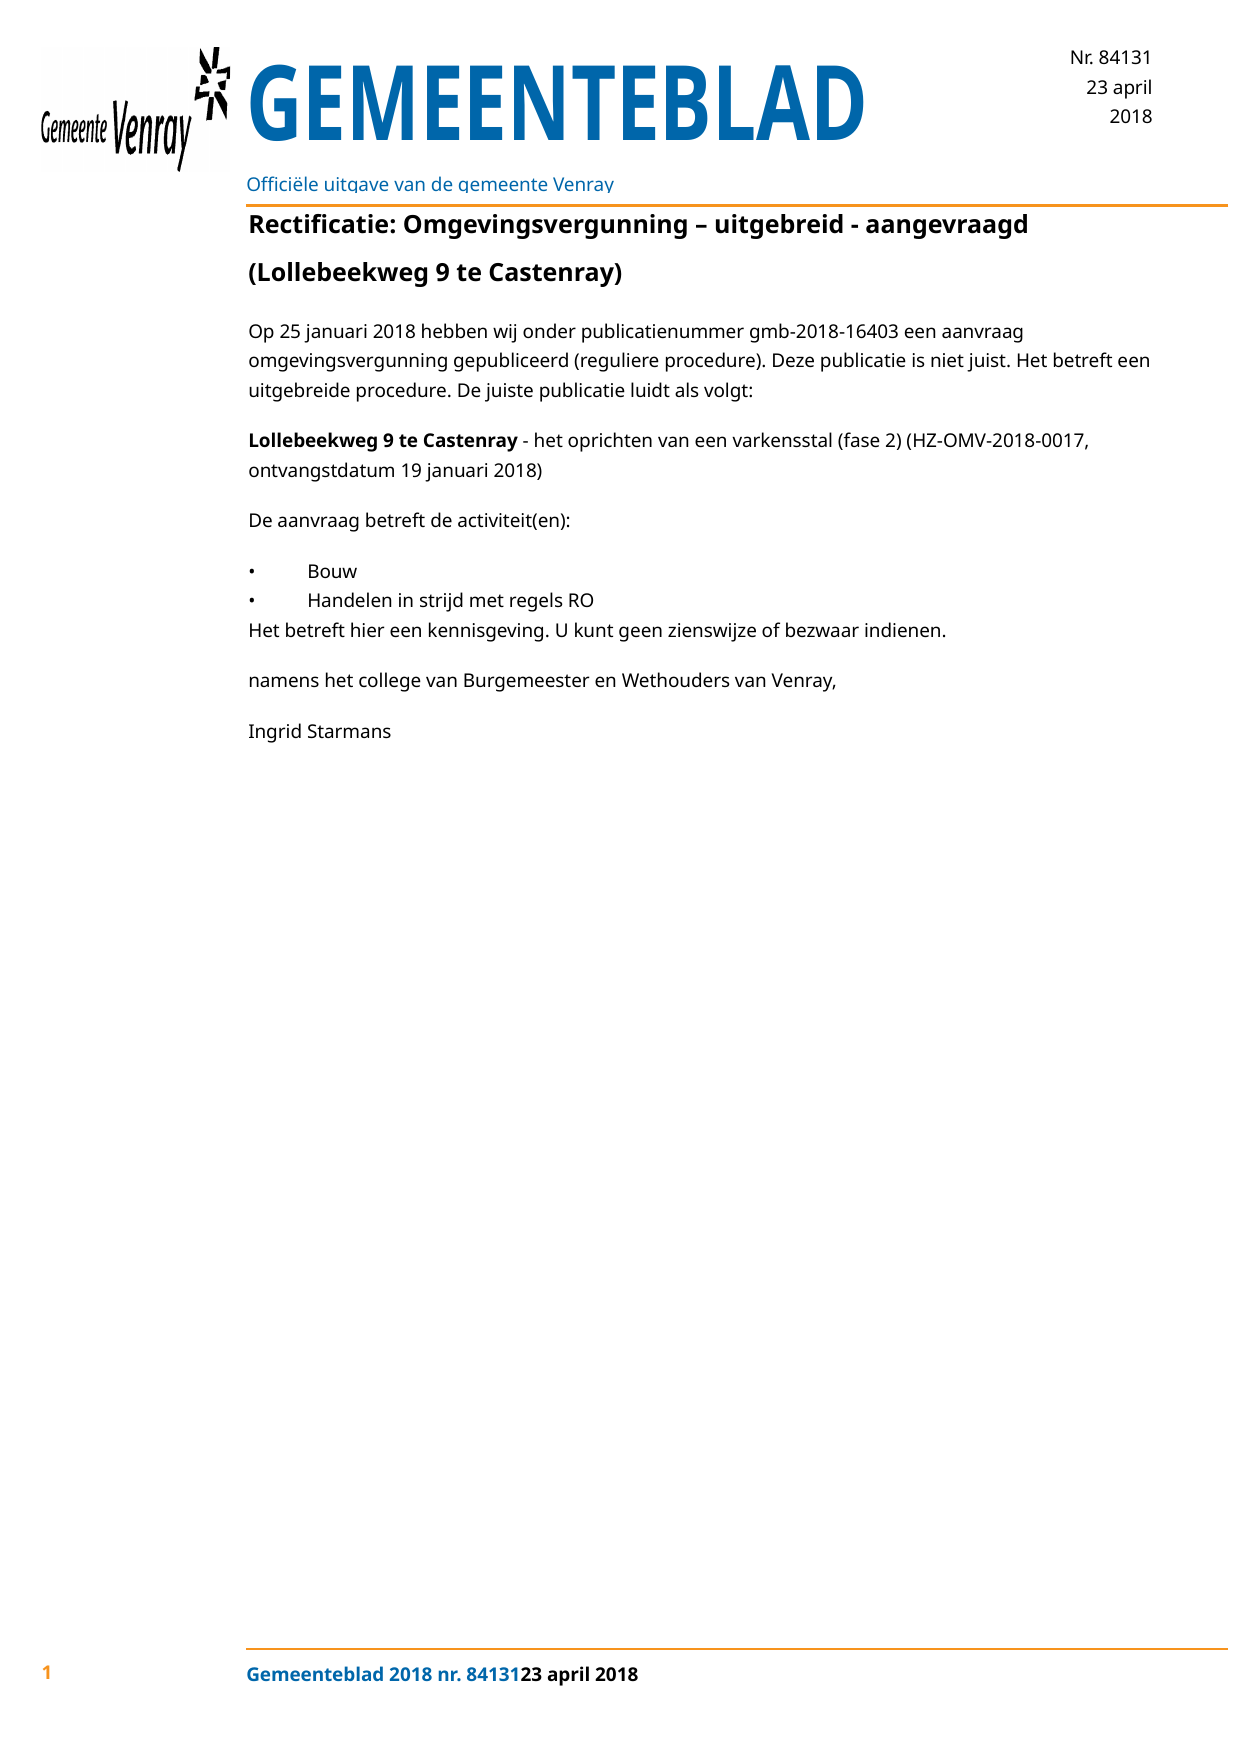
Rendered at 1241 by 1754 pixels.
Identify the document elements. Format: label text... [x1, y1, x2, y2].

text Ingrid Starmans [248, 718, 1152, 744]
text Op 25 januari 2018 hebben wij onder publicatienummer gmb-2018-16403 een aanvraag omgevingsvergunning gepubliceerd (reguliere procedure). Deze publicatie is niet juist. Het betreft een uitgebreide procedure. De juiste publicatie luidt als volgt: [248, 318, 1152, 403]
picture [41, 47, 231, 172]
text De aanvraag betreft de activiteit(en): [248, 507, 1152, 533]
text Het betreft hier een kennisgeving. U kunt geen zienswijze of bezwaar indienen. [248, 617, 1152, 643]
list Handelen in strijd met regels RO [248, 587, 1152, 613]
text Lollebeekweg 9 te Castenray - het oprichten van een varkensstal (fase 2) (HZ-OMV-2018-0017, ontvangstdatum 19 januari 2018) [248, 427, 1152, 483]
text Rectificatie: Omgevingsvergunning – uitgebreid - aangevraagd (Lollebeekweg 9 te Castenray) [248, 207, 1152, 288]
text namens het college van Burgemeester en Wethouders van Venray, [248, 667, 1152, 693]
list Bouw [248, 558, 1152, 584]
